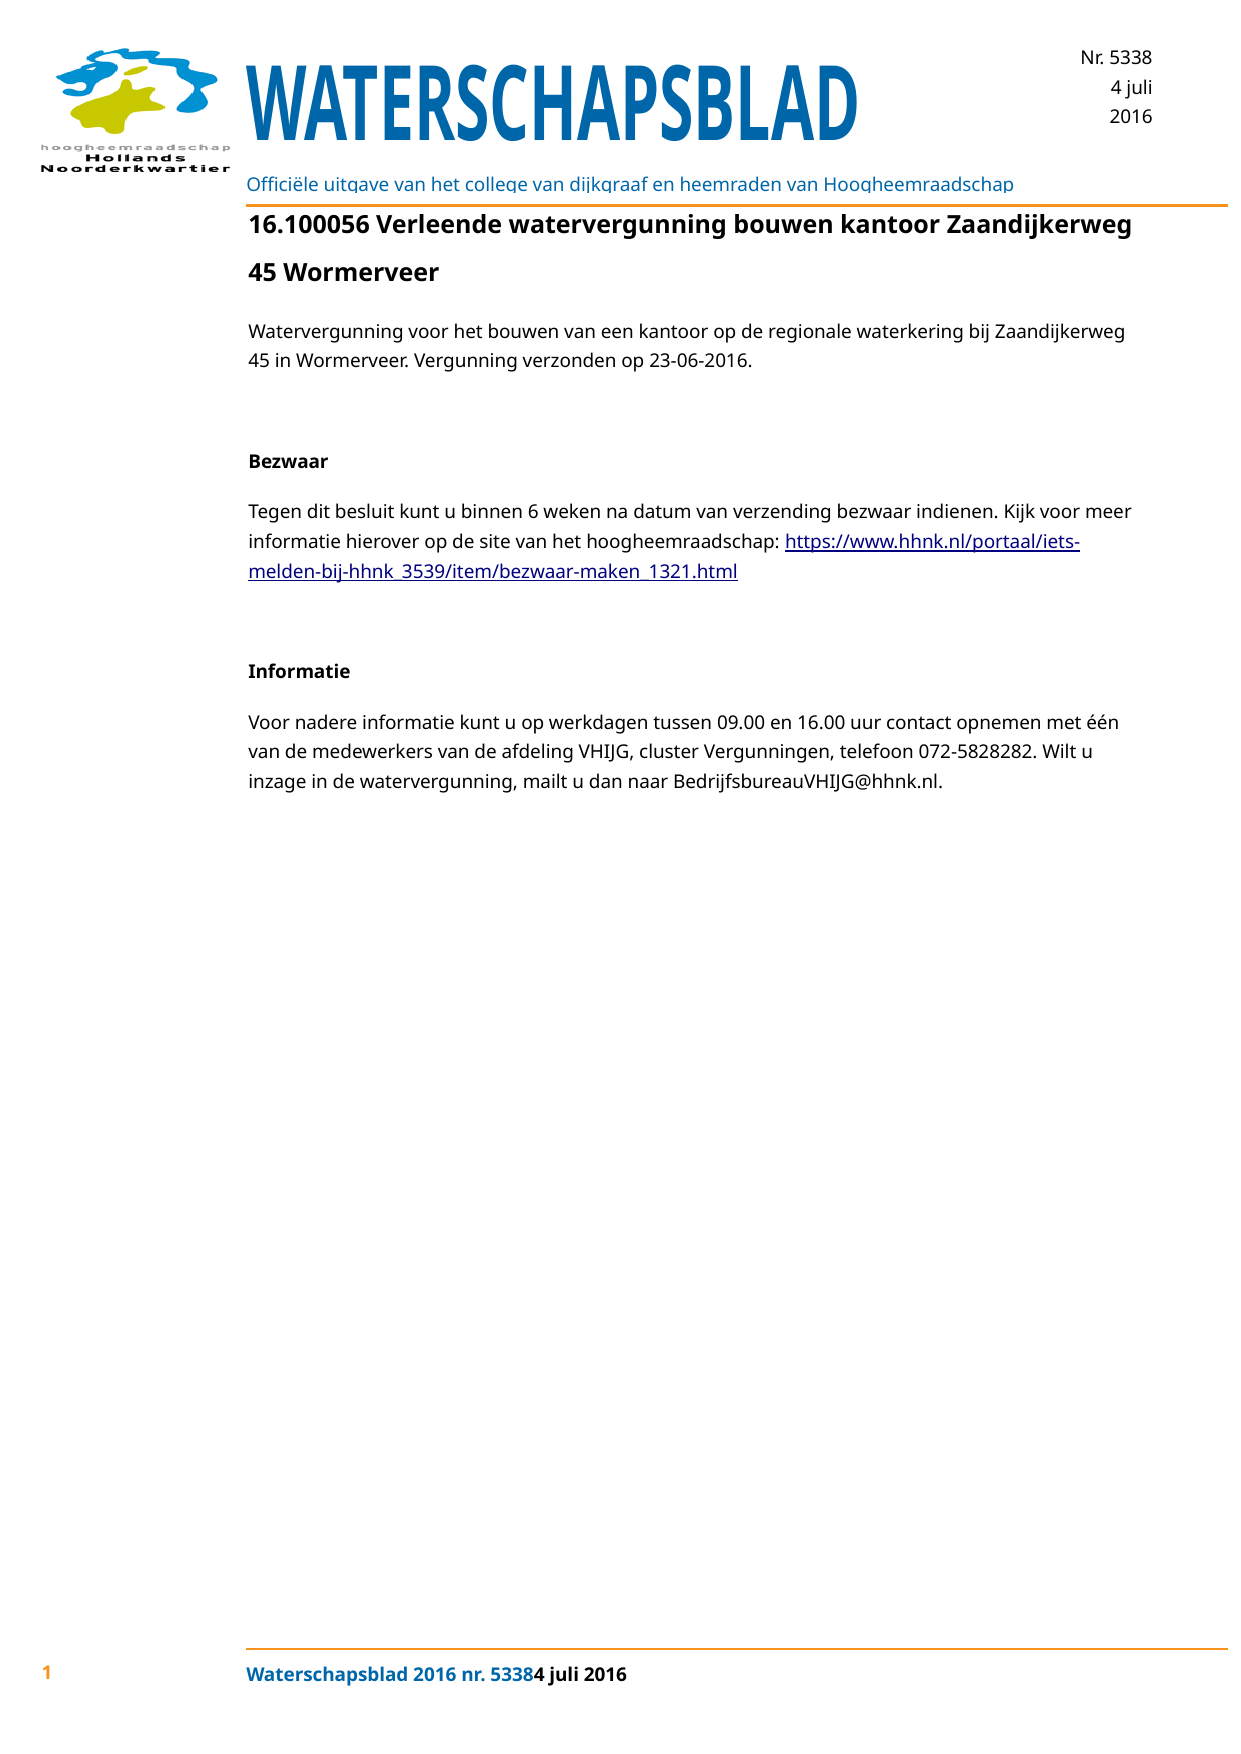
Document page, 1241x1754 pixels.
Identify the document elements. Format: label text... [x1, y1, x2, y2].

text Tegen dit besluit kunt u binnen 6 weken na datum van verzending bezwaar indienen. Kijk voor meer informatie hierover op de site van het hoogheemraadschap: https://www.hhnk.nl/portaal/iets-melden-bij-hhnk_3539/item/bezwaar-maken_1321.html [248, 499, 1152, 584]
text Informatie [248, 659, 1152, 684]
text Bezwaar [248, 448, 1152, 474]
picture [41, 47, 231, 172]
text 16.100056 Verleende watervergunning bouwen kantoor Zaandijkerweg 45 Wormerveer [248, 207, 1152, 288]
text Voor nadere informatie kunt u op werkdagen tussen 09.00 en 16.00 uur contact opnemen met één van de medewerkers van de afdeling VHIJG, cluster Vergunningen, telefoon 072-5828282. Wilt u inzage in de watervergunning, mailt u dan naar BedrijfsbureauVHIJG@hhnk.nl. [248, 709, 1152, 794]
text Watervergunning voor het bouwen van een kantoor op de regionale waterkering bij Zaandijkerweg 45 in Wormerveer. Vergunning verzonden op 23-06-2016. [248, 318, 1152, 373]
